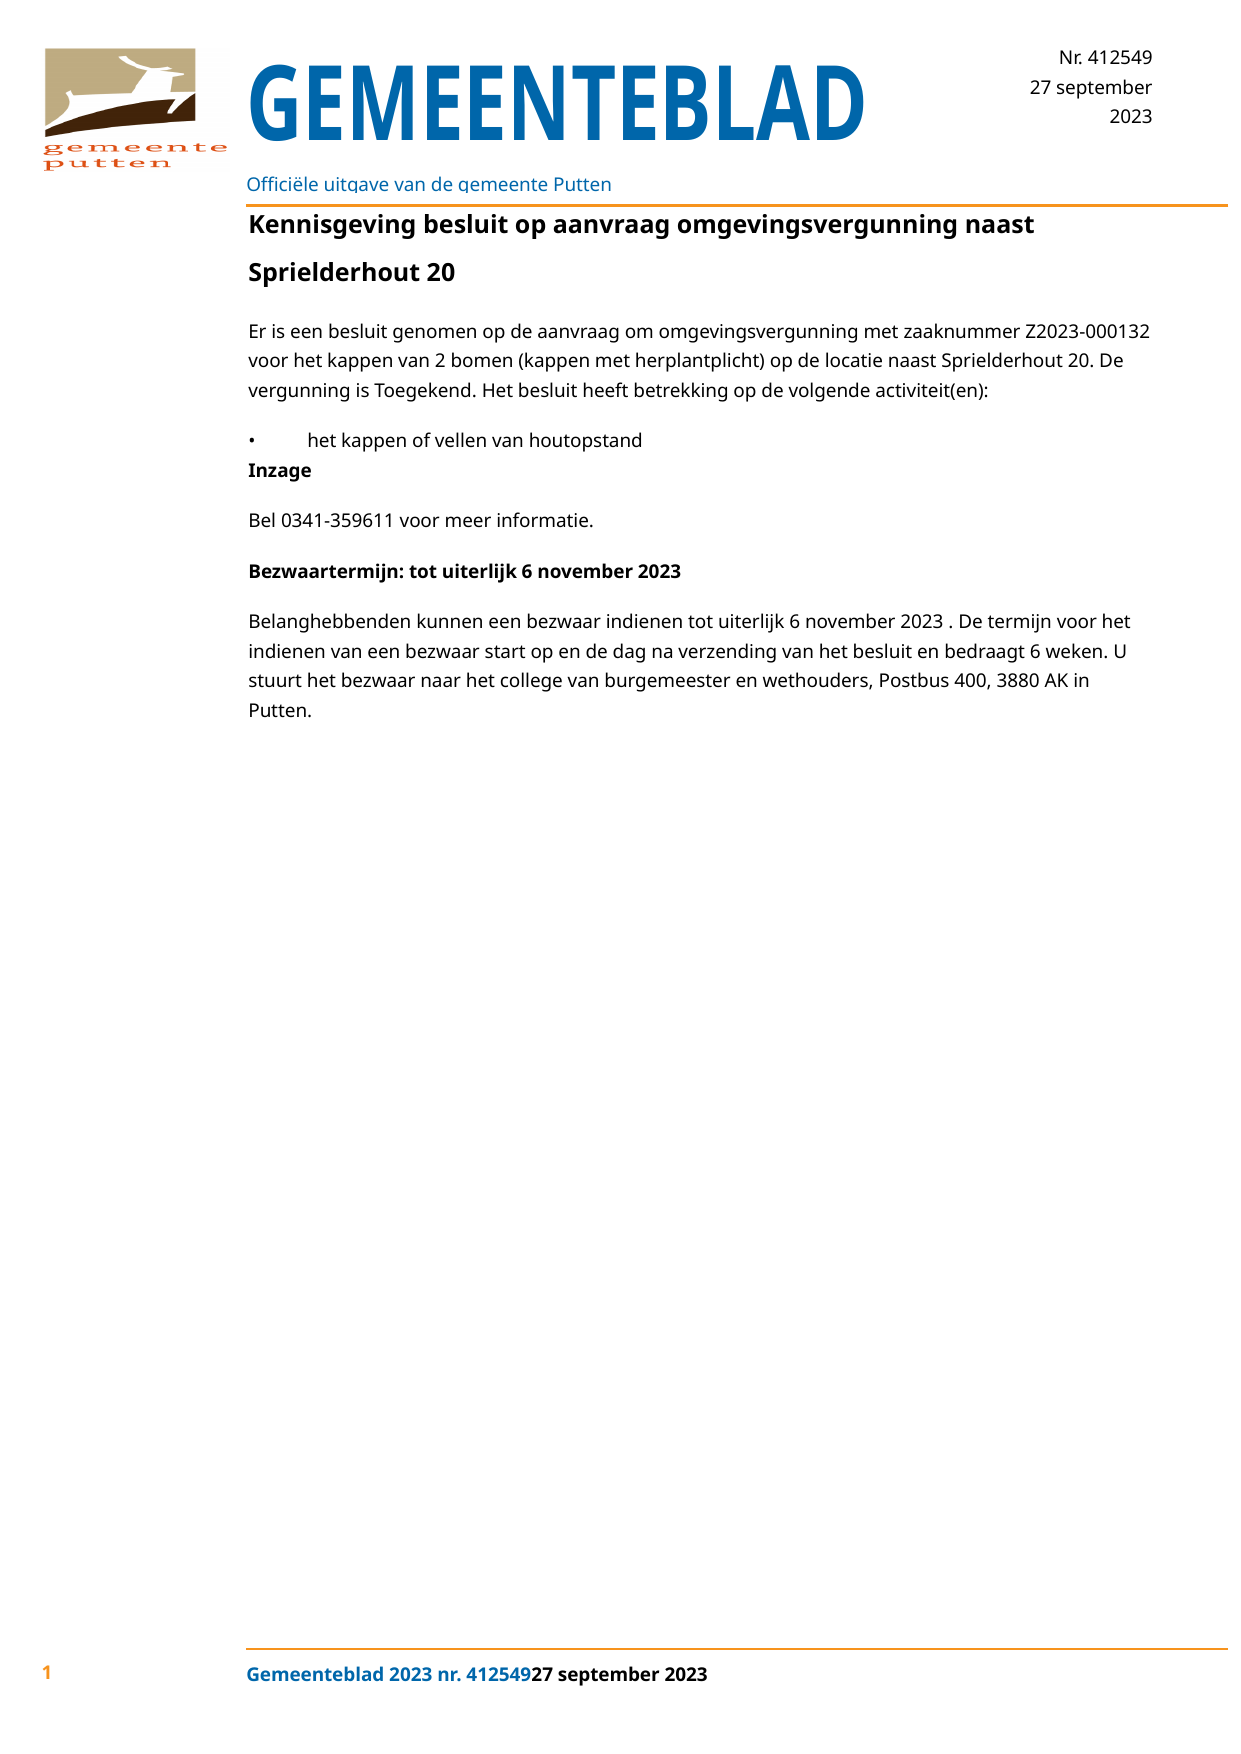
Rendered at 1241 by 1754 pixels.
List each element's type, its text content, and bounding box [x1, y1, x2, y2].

text Er is een besluit genomen op de aanvraag om omgevingsvergunning met zaaknummer Z2023-000132 voor het kappen van 2 bomen (kappen met herplantplicht) op de locatie naast Sprielderhout 20. De vergunning is Toegekend. Het besluit heeft betrekking op de volgende activiteit(en): [248, 318, 1152, 403]
text Inzage [248, 457, 1152, 483]
text Bezwaartermijn: tot uiterlijk 6 november 2023 [248, 558, 1152, 584]
picture [41, 47, 231, 172]
text Belanghebbenden kunnen een bezwaar indienen tot uiterlijk 6 november 2023 . De termijn voor het indienen van een bezwaar start op en de dag na verzending van het besluit en bedraagt 6 weken. U stuurt het bezwaar naar het college van burgemeester en wethouders, Postbus 400, 3880 AK in Putten. [248, 608, 1152, 723]
text Bel 0341-359611 voor meer informatie. [248, 507, 1152, 533]
text Kennisgeving besluit op aanvraag omgevingsvergunning naast Sprielderhout 20 [248, 207, 1152, 288]
list het kappen of vellen van houtopstand [248, 427, 1152, 453]
